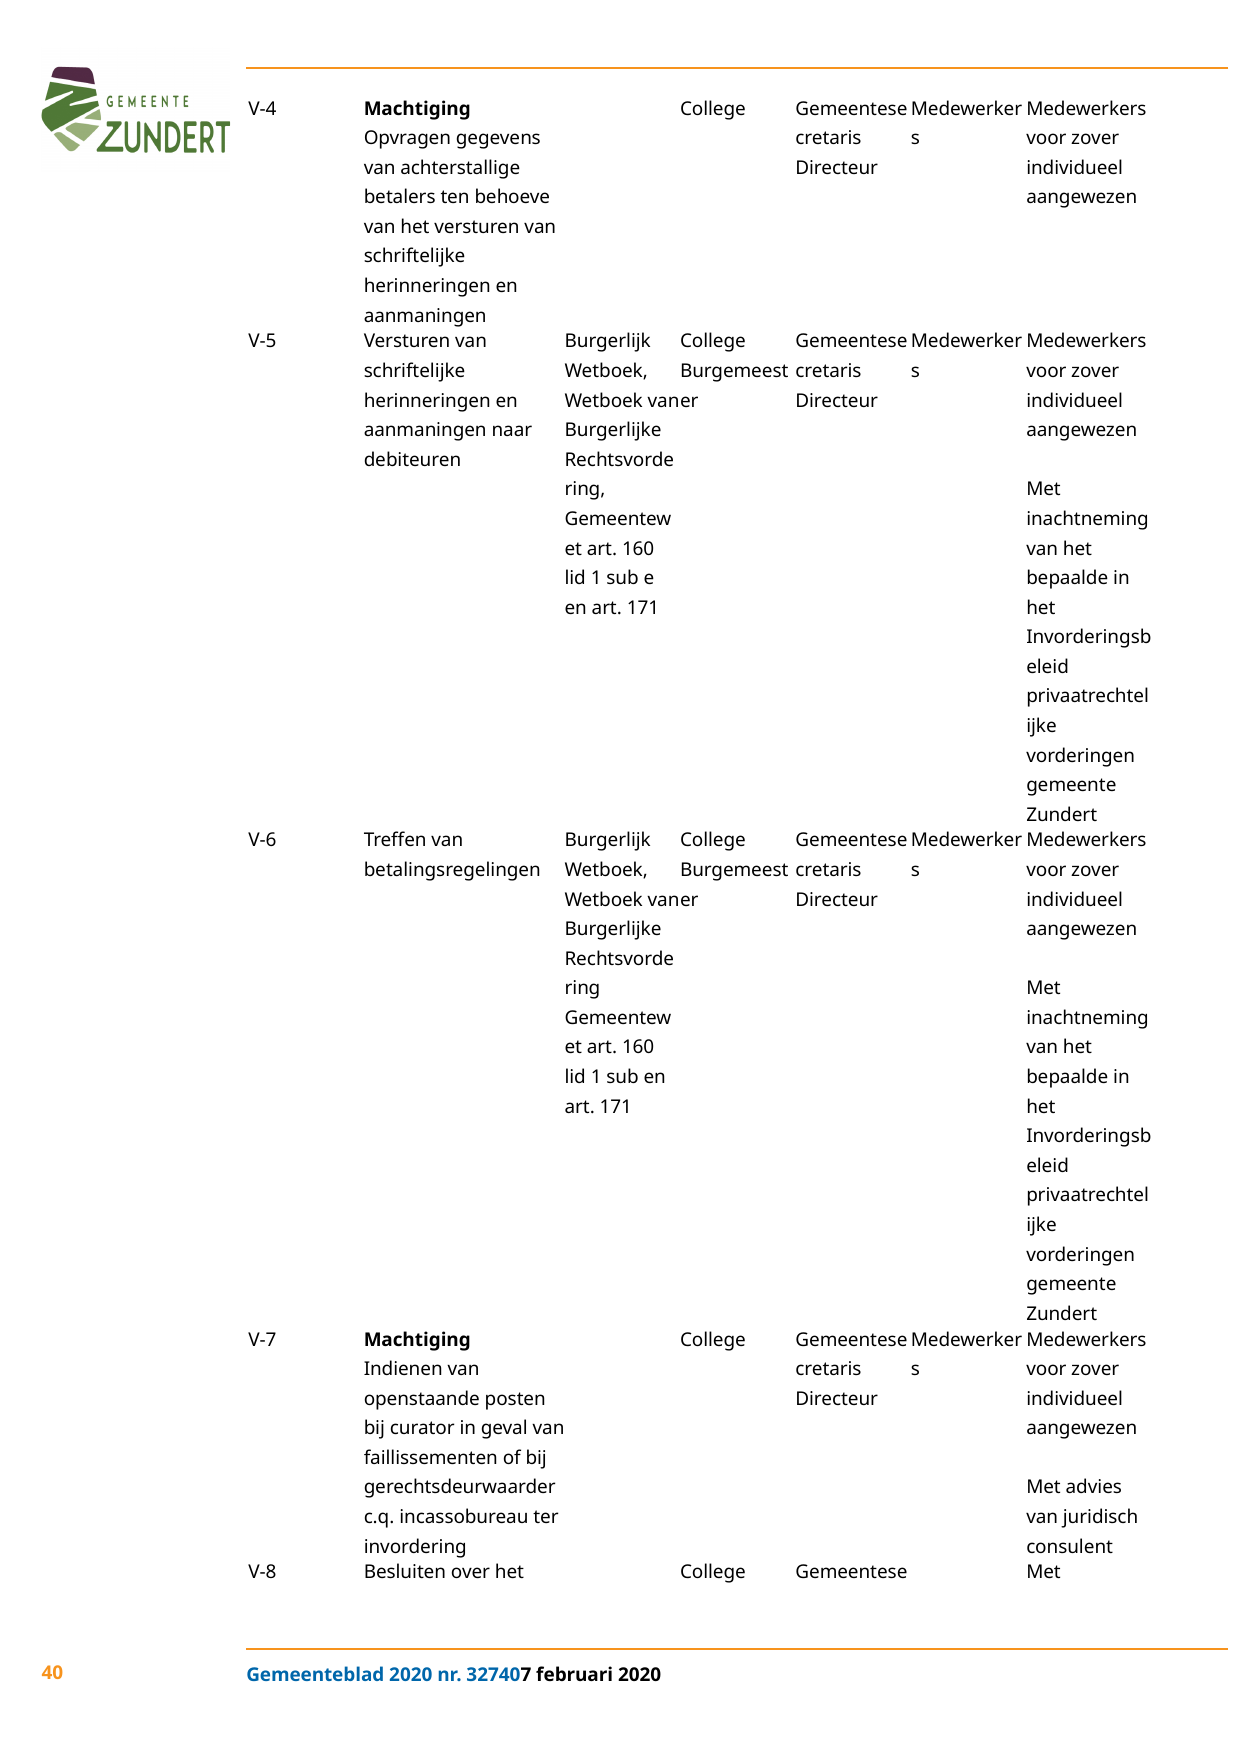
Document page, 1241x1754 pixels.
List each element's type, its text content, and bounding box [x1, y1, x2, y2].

table_cell Medewerkers voor zover individueel aangewezen Met inachtneming van het bepaalde in het Invorderingsbeleid privaatrechtelijke vorderingen gemeente Zundert [1026, 328, 1152, 827]
table_cell Met [1026, 1559, 1152, 1584]
table_cell V-4 [248, 95, 363, 328]
table_cell College [680, 1559, 795, 1584]
table_cell V-7 [248, 1326, 363, 1558]
table_cell Burgerlijk Wetboek, Wetboek van Burgerlijke Rechtsvordering Gemeentewet art. 160 lid 1 sub en art. 171 [564, 827, 680, 1326]
table_cell Medewerkers voor zover individueel aangewezen Met advies van juridisch consulent [1026, 1326, 1152, 1558]
table_cell [911, 1559, 1026, 1584]
table_cell Medewerkers voor zover individueel aangewezen [1026, 95, 1152, 328]
table_cell Medewerkers [911, 328, 1026, 827]
table_cell Medewerkers voor zover individueel aangewezen Met inachtneming van het bepaalde in het Invorderingsbeleid privaatrechtelijke vorderingen gemeente Zundert [1026, 827, 1152, 1326]
table_cell V-6 [248, 827, 363, 1326]
table_cell Versturen van schriftelijke herinneringen en aanmaningen naar debiteuren [364, 328, 564, 827]
table_cell [564, 1326, 680, 1558]
table_cell Medewerkers [911, 827, 1026, 1326]
table_cell College [680, 1326, 795, 1558]
table_cell Gemeentese [795, 1559, 911, 1584]
table_cell Treffen van betalingsregelingen [364, 827, 564, 1326]
table_cell Gemeentesecretaris Directeur [795, 95, 911, 328]
picture [41, 47, 231, 172]
table_cell V-5 [248, 328, 363, 827]
table_cell V-8 [248, 1559, 363, 1584]
table_cell Machtiging Opvragen gegevens van achterstallige betalers ten behoeve van het versturen van schriftelijke herinneringen en aanmaningen [364, 95, 564, 328]
table_cell Gemeentesecretaris Directeur [795, 328, 911, 827]
table_cell Gemeentesecretaris Directeur [795, 1326, 911, 1558]
table_cell Medewerkers [911, 1326, 1026, 1558]
table_cell Besluiten over het [364, 1559, 564, 1584]
table_cell College Burgemeester [680, 827, 795, 1326]
table_cell [564, 95, 680, 328]
table_cell Burgerlijk Wetboek, Wetboek van Burgerlijke Rechtsvordering, Gemeentewet art. 160 lid 1 sub e en art. 171 [564, 328, 680, 827]
table_cell Machtiging Indienen van openstaande posten bij curator in geval van faillissementen of bij gerechtsdeurwaarder c.q. incassobureau ter invordering [364, 1326, 564, 1558]
table_cell Medewerkers [911, 95, 1026, 328]
table_cell Gemeentesecretaris Directeur [795, 827, 911, 1326]
table_cell College Burgemeester [680, 328, 795, 827]
table_cell [564, 1559, 680, 1584]
table_cell College [680, 95, 795, 328]
